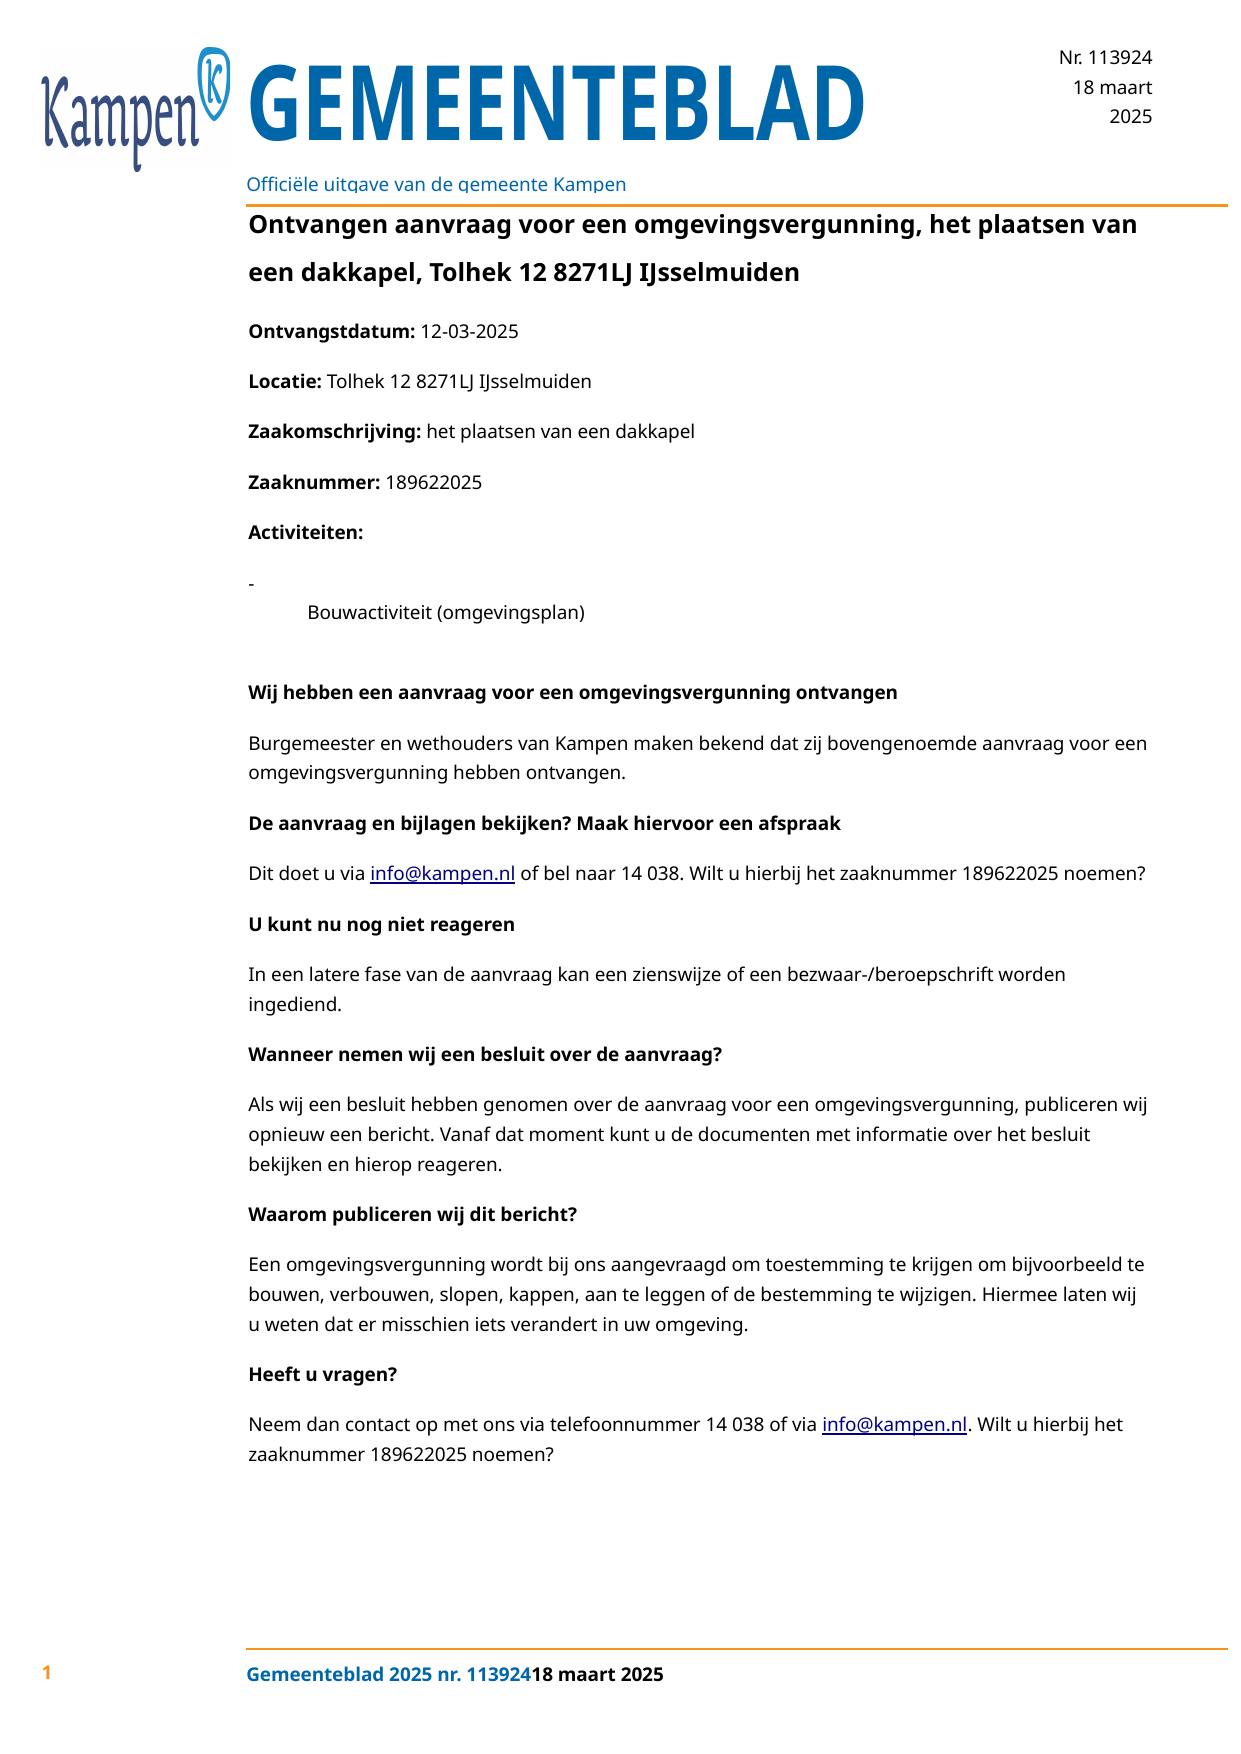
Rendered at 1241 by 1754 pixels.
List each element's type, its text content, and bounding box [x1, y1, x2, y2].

text Zaaknummer: 189622025 [248, 469, 1152, 495]
text Wij hebben een aanvraag voor een omgevingsvergunning ontvangen [248, 679, 1152, 705]
text Als wij een besluit hebben genomen over de aanvraag voor een omgevingsvergunning, publiceren wij opnieuw een bericht. Vanaf dat moment kunt u de documenten met informatie over het besluit bekijken en hierop reageren. [248, 1092, 1152, 1177]
text Heeft u vragen? [248, 1361, 1152, 1387]
text Waarom publiceren wij dit bericht? [248, 1201, 1152, 1227]
text U kunt nu nog niet reageren [248, 911, 1152, 937]
text Burgemeester en wethouders van Kampen maken bekend dat zij bovengenoemde aanvraag voor een omgevingsvergunning hebben ontvangen. [248, 730, 1152, 785]
text Neem dan contact op met ons via telefoonnummer 14 038 of via info@kampen.nl. Wilt u hierbij het zaaknummer 189622025 noemen? [248, 1412, 1152, 1467]
text Locatie: Tolhek 12 8271LJ IJsselmuiden [248, 368, 1152, 394]
text Ontvangen aanvraag voor een omgevingsvergunning, het plaatsen van een dakkapel, Tolhek 12 8271LJ IJsselmuiden [248, 207, 1152, 288]
text Dit doet u via info@kampen.nl of bel naar 14 038. Wilt u hierbij het zaaknummer 189622025 noemen? [248, 860, 1152, 886]
text Activiteiten: [248, 519, 1152, 545]
text Wanneer nemen wij een besluit over de aanvraag? [248, 1041, 1152, 1067]
text Zaakomschrijving: het plaatsen van een dakkapel [248, 419, 1152, 444]
list Bouwactiviteit (omgevingsplan) [248, 599, 1152, 625]
picture [41, 47, 231, 172]
text Een omgevingsvergunning wordt bij ons aangevraagd om toestemming te krijgen om bijvoorbeeld te bouwen, verbouwen, slopen, kappen, aan te leggen of de bestemming te wijzigen. Hiermee laten wij u weten dat er misschien iets verandert in uw omgeving. [248, 1252, 1152, 1337]
text In een latere fase van de aanvraag kan een zienswijze of een bezwaar-/beroepschrift worden ingediend. [248, 961, 1152, 1017]
text De aanvraag en bijlagen bekijken? Maak hiervoor een afspraak [248, 810, 1152, 836]
text Ontvangstdatum: 12-03-2025 [248, 318, 1152, 344]
